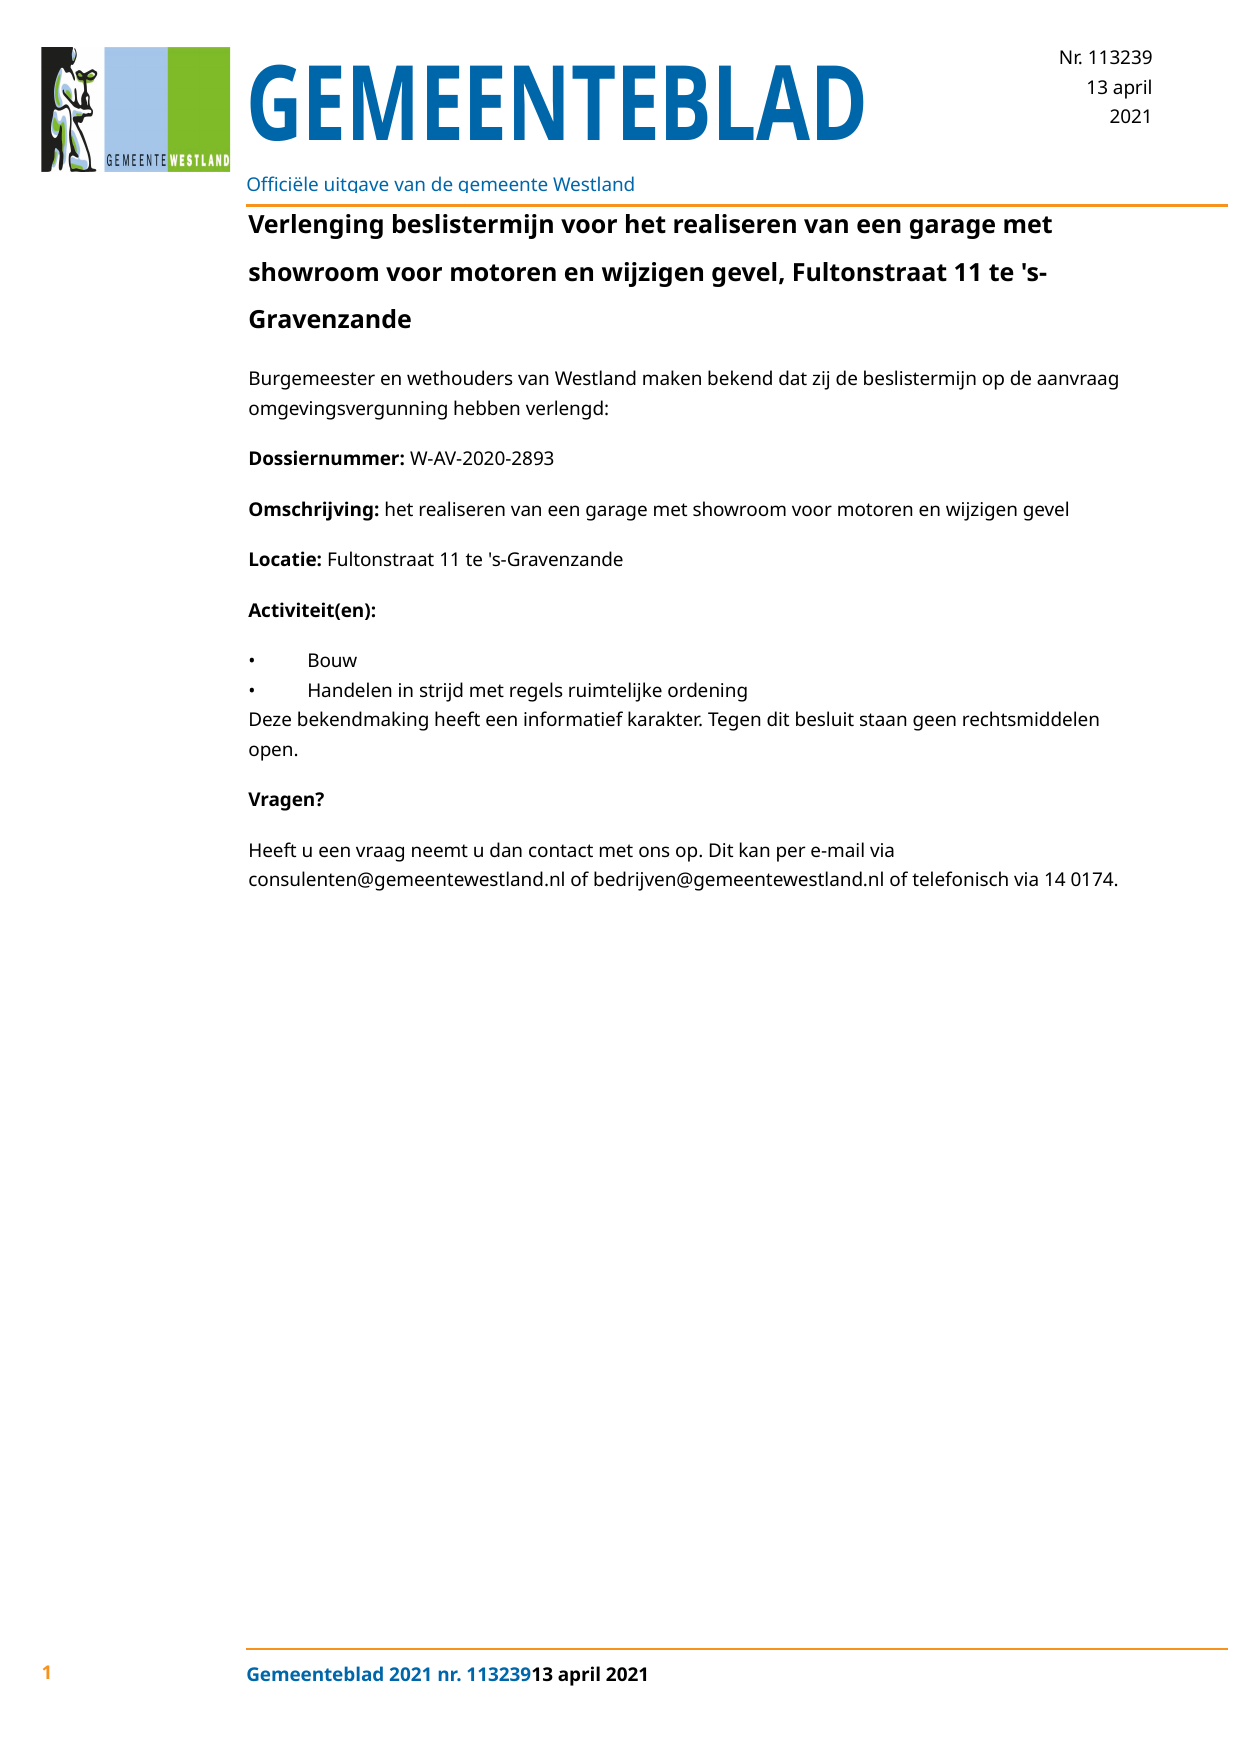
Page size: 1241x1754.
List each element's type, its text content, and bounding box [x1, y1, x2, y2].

list Bouw [248, 647, 1152, 673]
text Activiteit(en): [248, 597, 1152, 622]
list Handelen in strijd met regels ruimtelijke ordening [248, 677, 1152, 702]
text Locatie: Fultonstraat 11 te 's-Gravenzande [248, 546, 1152, 572]
text Omschrijving: het realiseren van een garage met showroom voor motoren en wijzigen gevel [248, 496, 1152, 522]
text Dossiernummer: W-AV-2020-2893 [248, 446, 1152, 471]
picture [41, 47, 231, 172]
text Vragen? [248, 786, 1152, 812]
text Burgemeester en wethouders van Westland maken bekend dat zij de beslistermijn op de aanvraag omgevingsvergunning hebben verlengd: [248, 366, 1152, 421]
text Heeft u een vraag neemt u dan contact met ons op. Dit kan per e-mail via consulenten@gemeentewestland.nl of bedrijven@gemeentewestland.nl of telefonisch via 14 0174. [248, 837, 1152, 892]
text Verlenging beslistermijn voor het realiseren van een garage met showroom voor motoren en wijzigen gevel, Fultonstraat 11 te 's-Gravenzande [248, 207, 1152, 336]
text Deze bekendmaking heeft een informatief karakter. Tegen dit besluit staan geen rechtsmiddelen open. [248, 706, 1152, 762]
